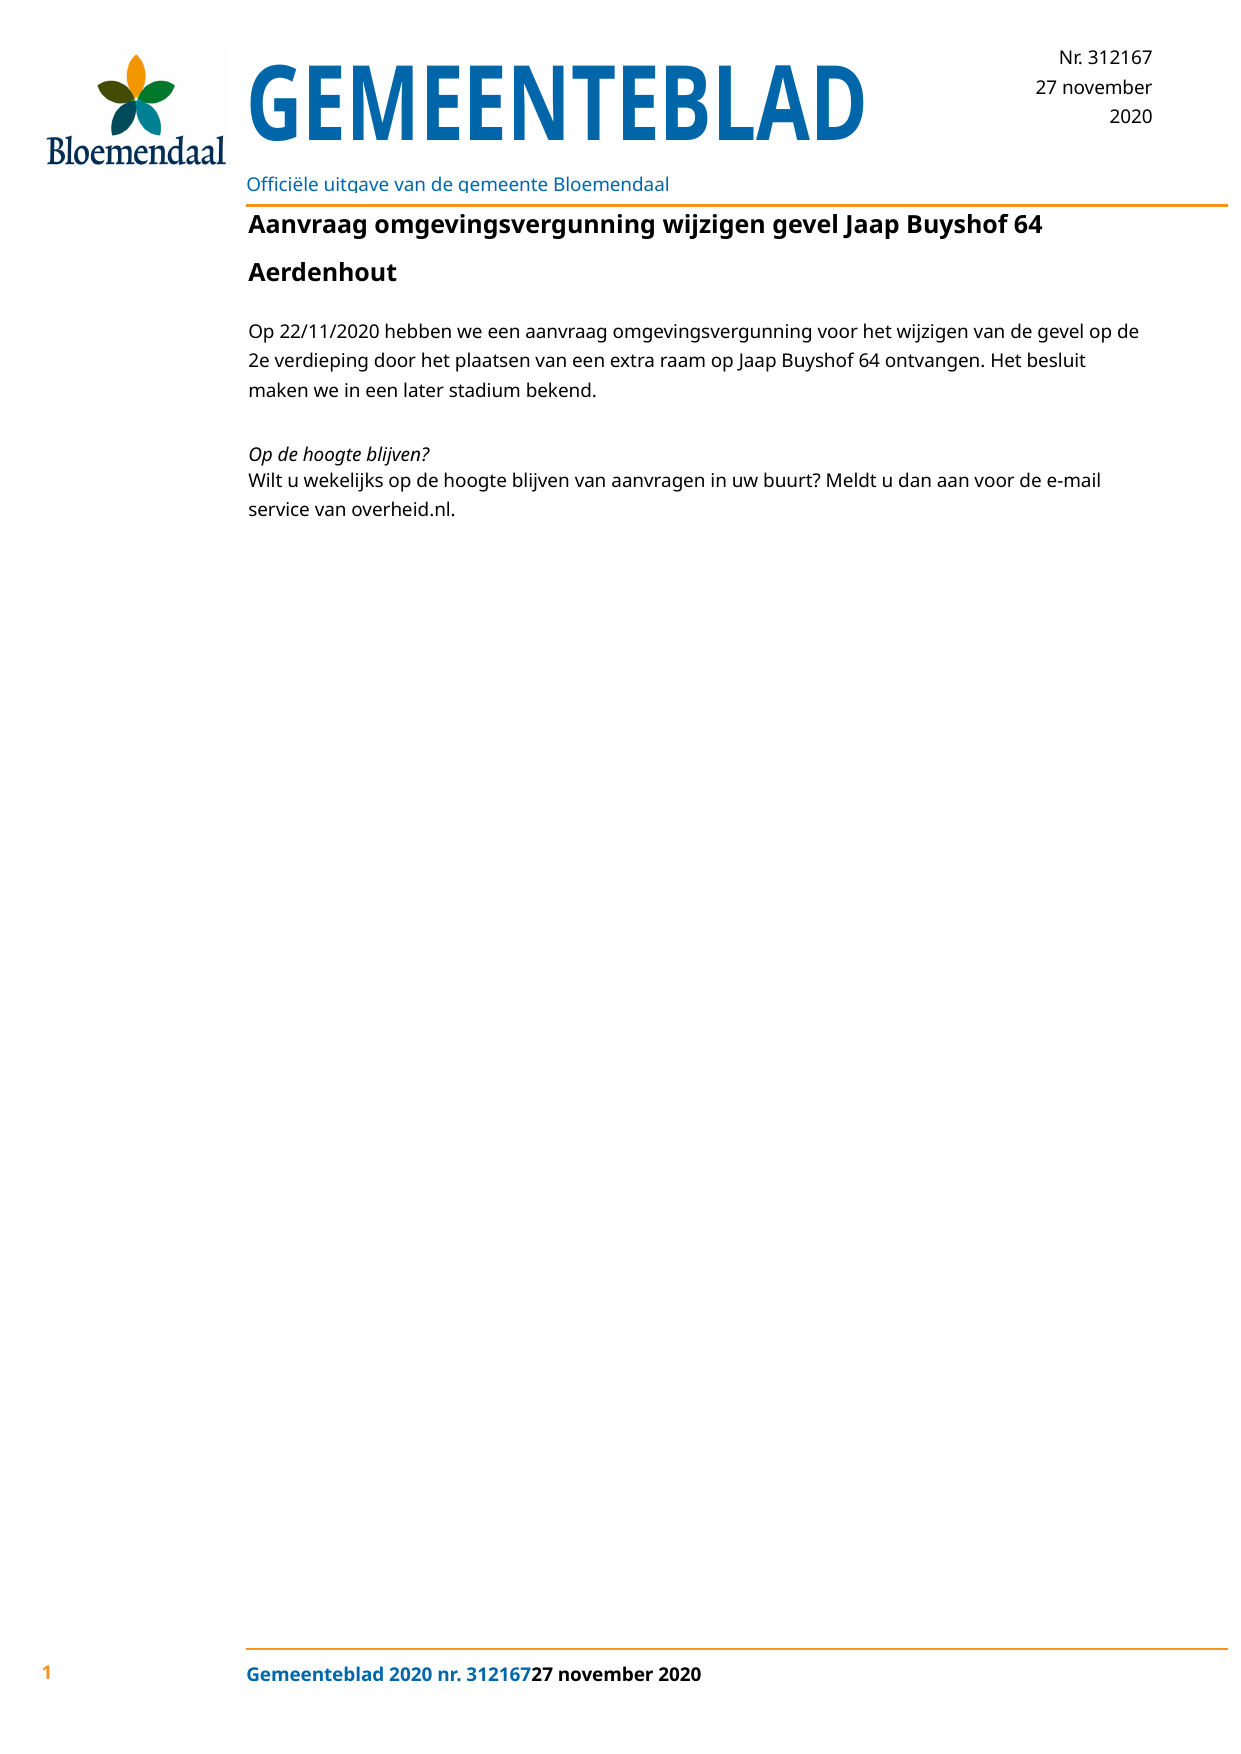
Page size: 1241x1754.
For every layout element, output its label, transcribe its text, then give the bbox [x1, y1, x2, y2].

text Wilt u wekelijks op de hoogte blijven van aanvragen in uw buurt? Meldt u dan aan voor de e-mail service van overheid.nl. [248, 467, 1152, 522]
text Op 22/11/2020 hebben we een aanvraag omgevingsvergunning voor het wijzigen van de gevel op de 2e verdieping door het plaatsen van een extra raam op Jaap Buyshof 64 ontvangen. Het besluit maken we in een later stadium bekend. [248, 318, 1152, 403]
picture [41, 47, 231, 172]
text Op de hoogte blijven? [248, 441, 1152, 467]
text Aanvraag omgevingsvergunning wijzigen gevel Jaap Buyshof 64 Aerdenhout [248, 207, 1152, 288]
